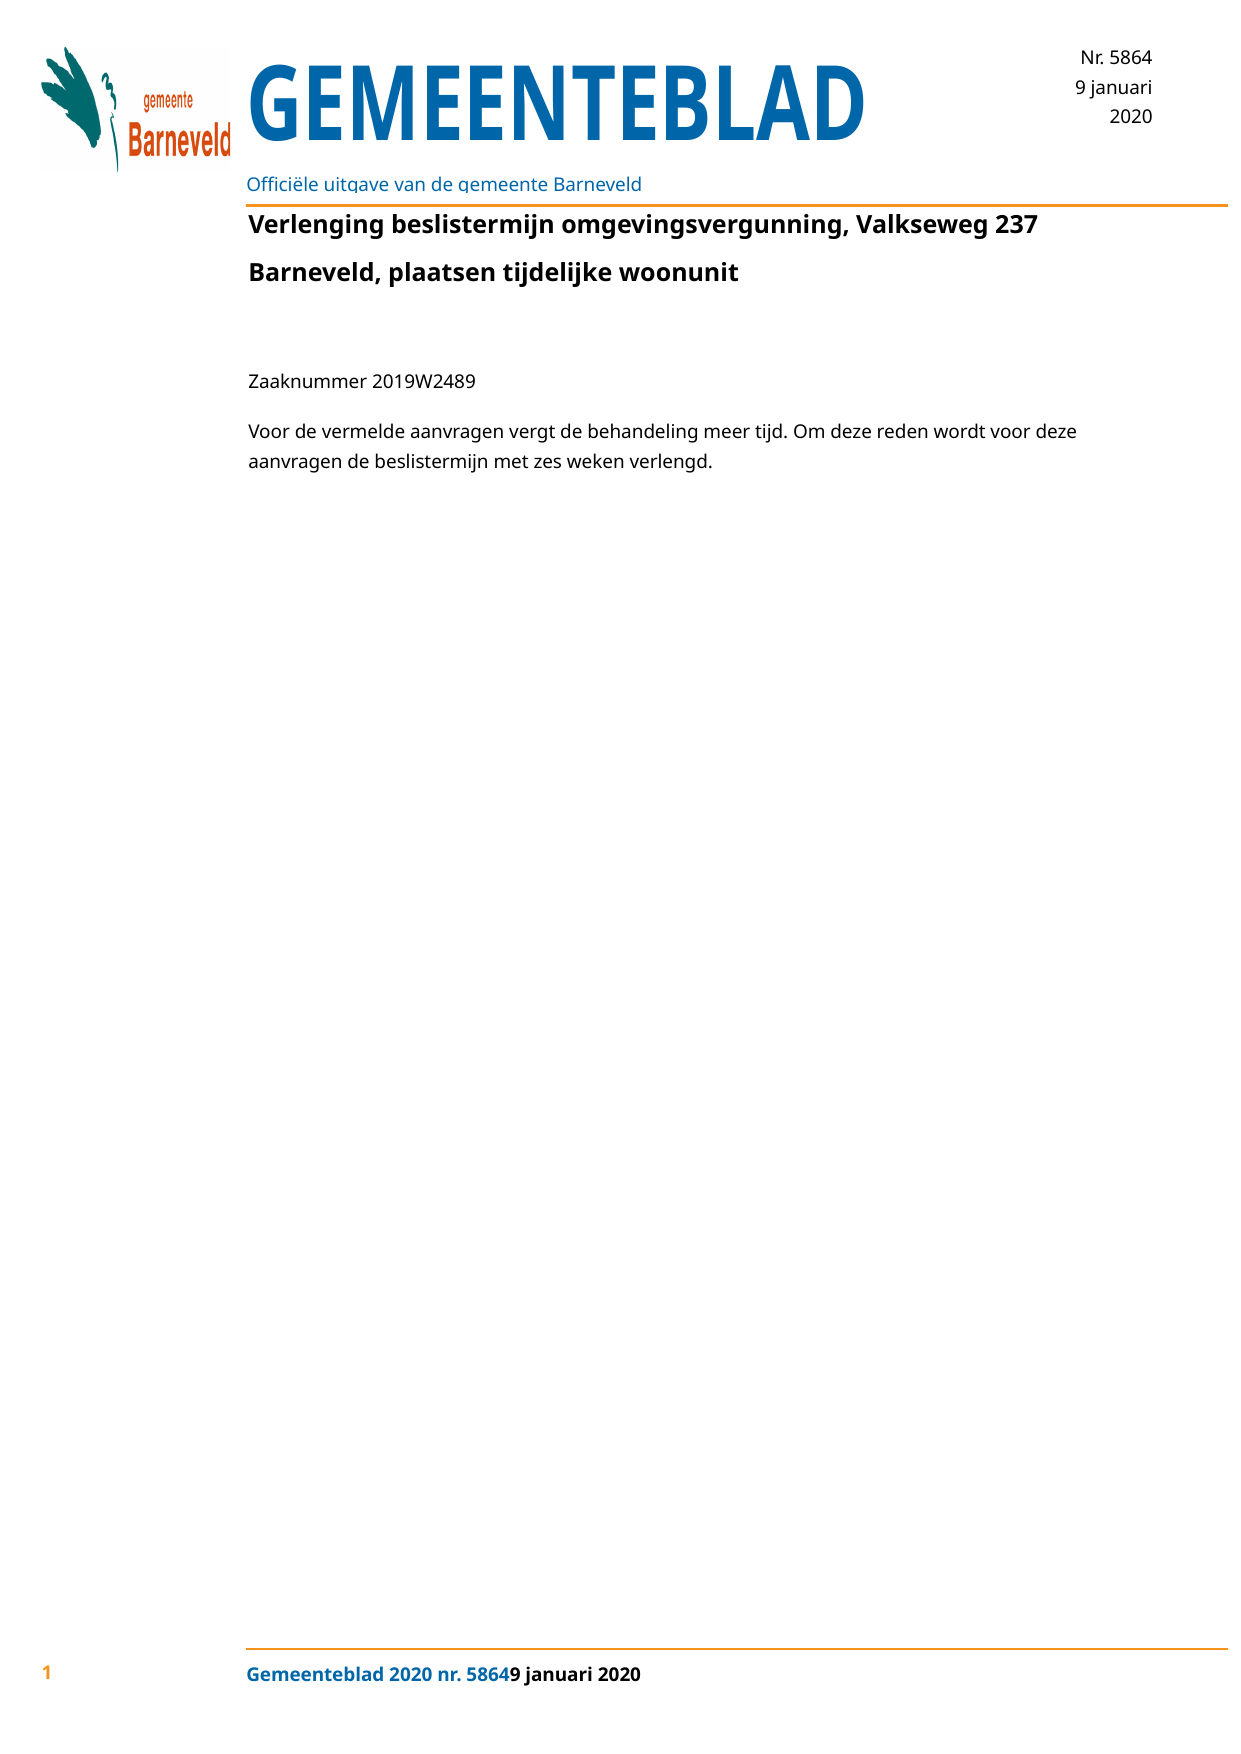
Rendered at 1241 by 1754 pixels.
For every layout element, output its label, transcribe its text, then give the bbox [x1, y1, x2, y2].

text Verlenging beslistermijn omgevingsvergunning, Valkseweg 237 Barneveld, plaatsen tijdelijke woonunit [248, 207, 1152, 288]
text Voor de vermelde aanvragen vergt de behandeling meer tijd. Om deze reden wordt voor deze aanvragen de beslistermijn met zes weken verlengd. [248, 419, 1152, 474]
picture [41, 47, 231, 172]
text Zaaknummer 2019W2489 [248, 368, 1152, 394]
